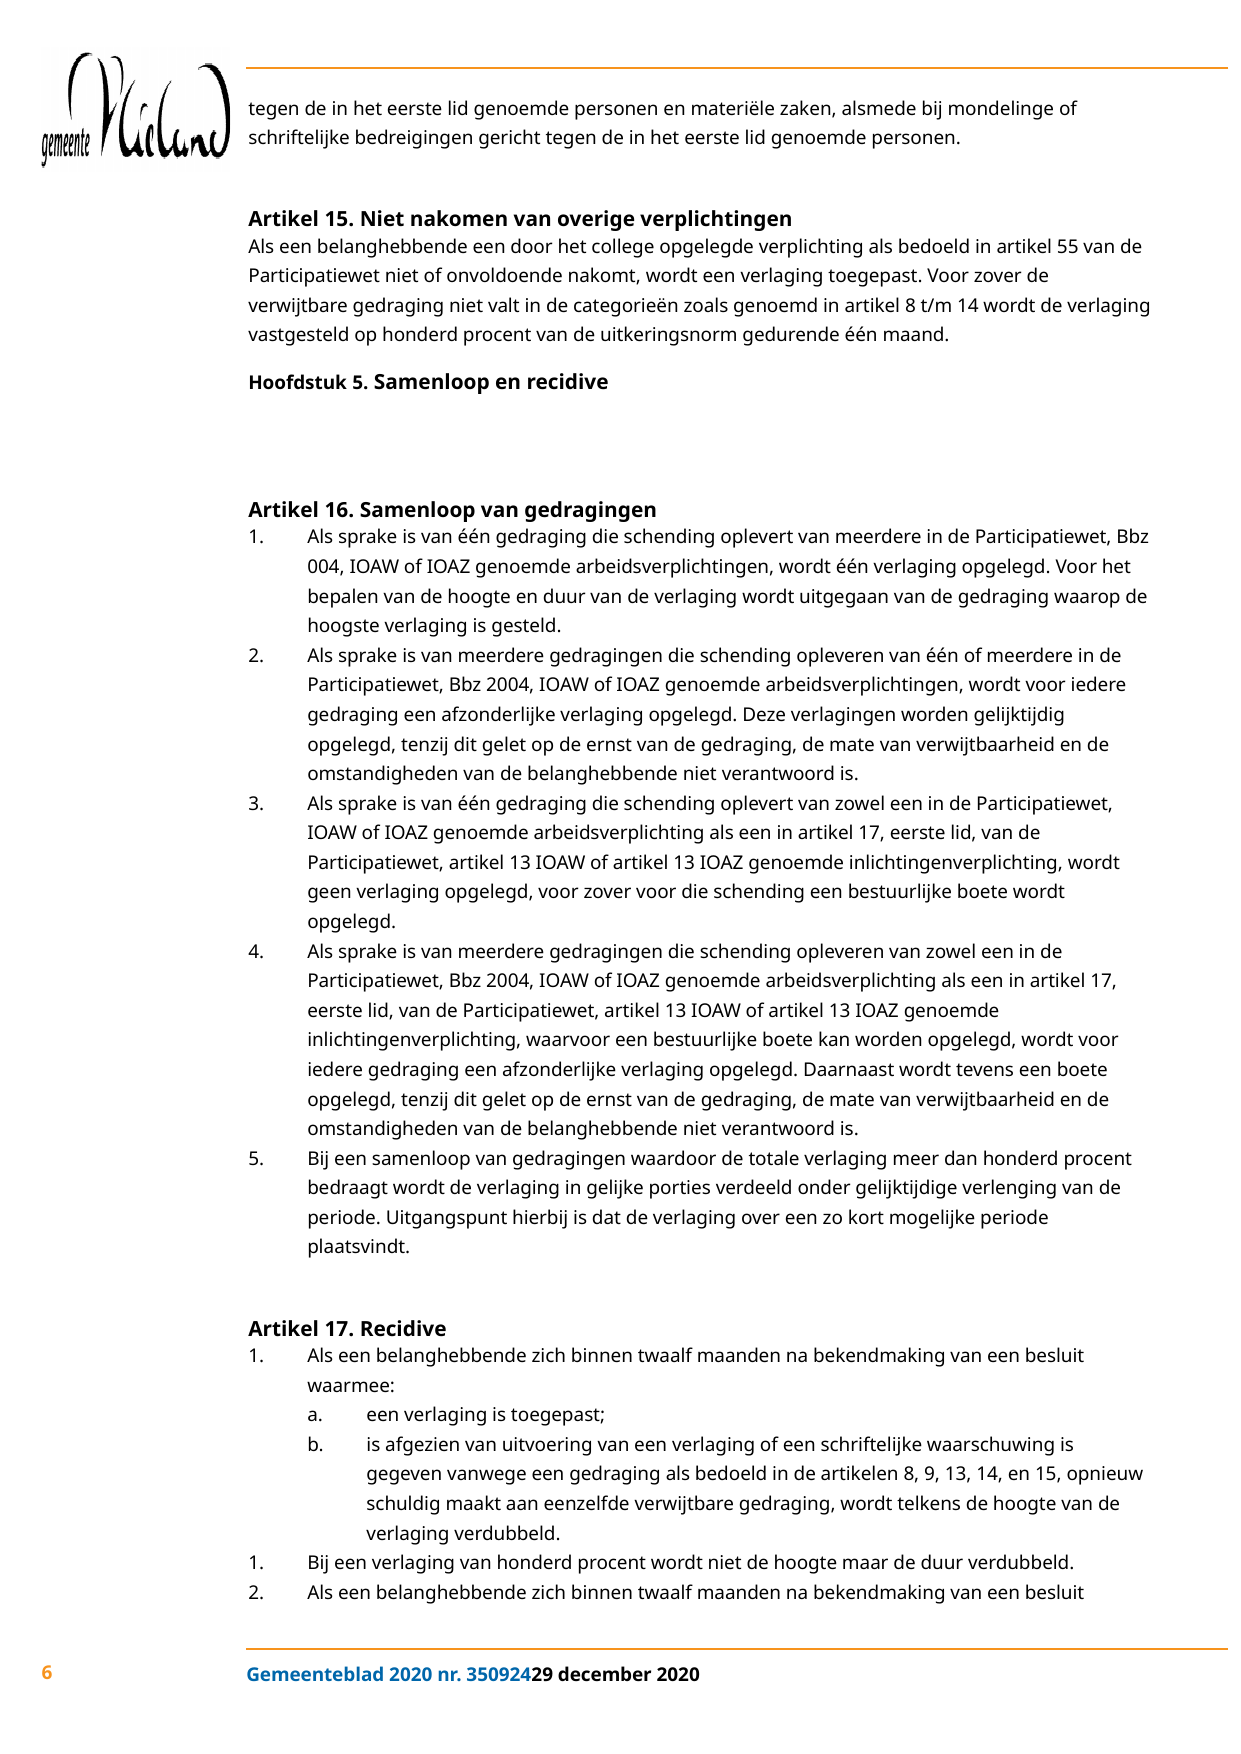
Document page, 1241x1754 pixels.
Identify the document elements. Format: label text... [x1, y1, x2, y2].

text Artikel 16. Samenloop van gedragingen [248, 495, 1152, 524]
list Als sprake is van één gedraging die schending oplevert van zowel een in de Participatiewet, IOAW of IOAZ genoemde arbeidsverplichting als een in artikel 17, eerste lid, van de Participatiewet, artikel 13 IOAW of artikel 13 IOAZ genoemde inlichtingenverplichting, wordt geen verlaging opgelegd, voor zover voor die schending een bestuurlijke boete wordt opgelegd. [248, 790, 1152, 934]
text tegen de in het eerste lid genoemde personen en materiële zaken, alsmede bij mondelinge of schriftelijke bedreigingen gericht tegen de in het eerste lid genoemde personen. [248, 95, 1152, 150]
list Als sprake is van één gedraging die schending oplevert van meerdere in de Participatiewet, Bbz 004, IOAW of IOAZ genoemde arbeidsverplichtingen, wordt één verlaging opgelegd. Voor het bepalen van de hoogte en duur van de verlaging wordt uitgegaan van de gedraging waarop de hoogste verlaging is gesteld. [248, 524, 1152, 638]
text Als een belanghebbende een door het college opgelegde verplichting als bedoeld in artikel 55 van de Participatiewet niet of onvoldoende nakomt, wordt een verlaging toegepast. Voor zover de verwijtbare gedraging niet valt in de categorieën zoals genoemd in artikel 8 t/m 14 wordt de verlaging vastgesteld op honderd procent van de uitkeringsnorm gedurende één maand. [248, 233, 1152, 347]
list Als sprake is van meerdere gedragingen die schending opleveren van één of meerdere in de Participatiewet, Bbz 2004, IOAW of IOAZ genoemde arbeidsverplichtingen, wordt voor iedere gedraging een afzonderlijke verlaging opgelegd. Deze verlagingen worden gelijktijdig opgelegd, tenzij dit gelet op de ernst van de gedraging, de mate van verwijtbaarheid en de omstandigheden van de belanghebbende niet verantwoord is. [248, 642, 1152, 786]
list is afgezien van uitvoering van een verlaging of een schriftelijke waarschuwing is gegeven vanwege een gedraging als bedoeld in de artikelen 8, 9, 13, 14, en 15, opnieuw schuldig maakt aan eenzelfde verwijtbare gedraging, wordt telkens de hoogte van de verlaging verdubbeld. [307, 1431, 1152, 1545]
list Bij een samenloop van gedragingen waardoor de totale verlaging meer dan honderd procent bedraagt wordt de verlaging in gelijke porties verdeeld onder gelijktijdige verlenging van de periode. Uitgangspunt hierbij is dat de verlaging over een zo kort mogelijke periode plaatsvindt. [248, 1145, 1152, 1259]
list Als een belanghebbende zich binnen twaalf maanden na bekendmaking van een besluit [248, 1579, 1152, 1604]
text Artikel 17. Recidive [248, 1314, 1152, 1342]
list Als sprake is van meerdere gedragingen die schending opleveren van zowel een in de Participatiewet, Bbz 2004, IOAW of IOAZ genoemde arbeidsverplichting als een in artikel 17, eerste lid, van de Participatiewet, artikel 13 IOAW of artikel 13 IOAZ genoemde inlichtingenverplichting, waarvoor een bestuurlijke boete kan worden opgelegd, wordt voor iedere gedraging een afzonderlijke verlaging opgelegd. Daarnaast wordt tevens een boete opgelegd, tenzij dit gelet op de ernst van de gedraging, de mate van verwijtbaarheid en de omstandigheden van de belanghebbende niet verantwoord is. [248, 938, 1152, 1141]
text Hoofdstuk 5. Samenloop en recidive [248, 367, 1152, 396]
picture [41, 47, 231, 172]
list Bij een verlaging van honderd procent wordt niet de hoogte maar de duur verdubbeld. [248, 1549, 1152, 1575]
list Als een belanghebbende zich binnen twaalf maanden na bekendmaking van een besluit waarmee: [248, 1342, 1152, 1397]
text Artikel 15. Niet nakomen van overige verplichtingen [248, 204, 1152, 233]
list een verlaging is toegepast; [307, 1401, 1152, 1427]
